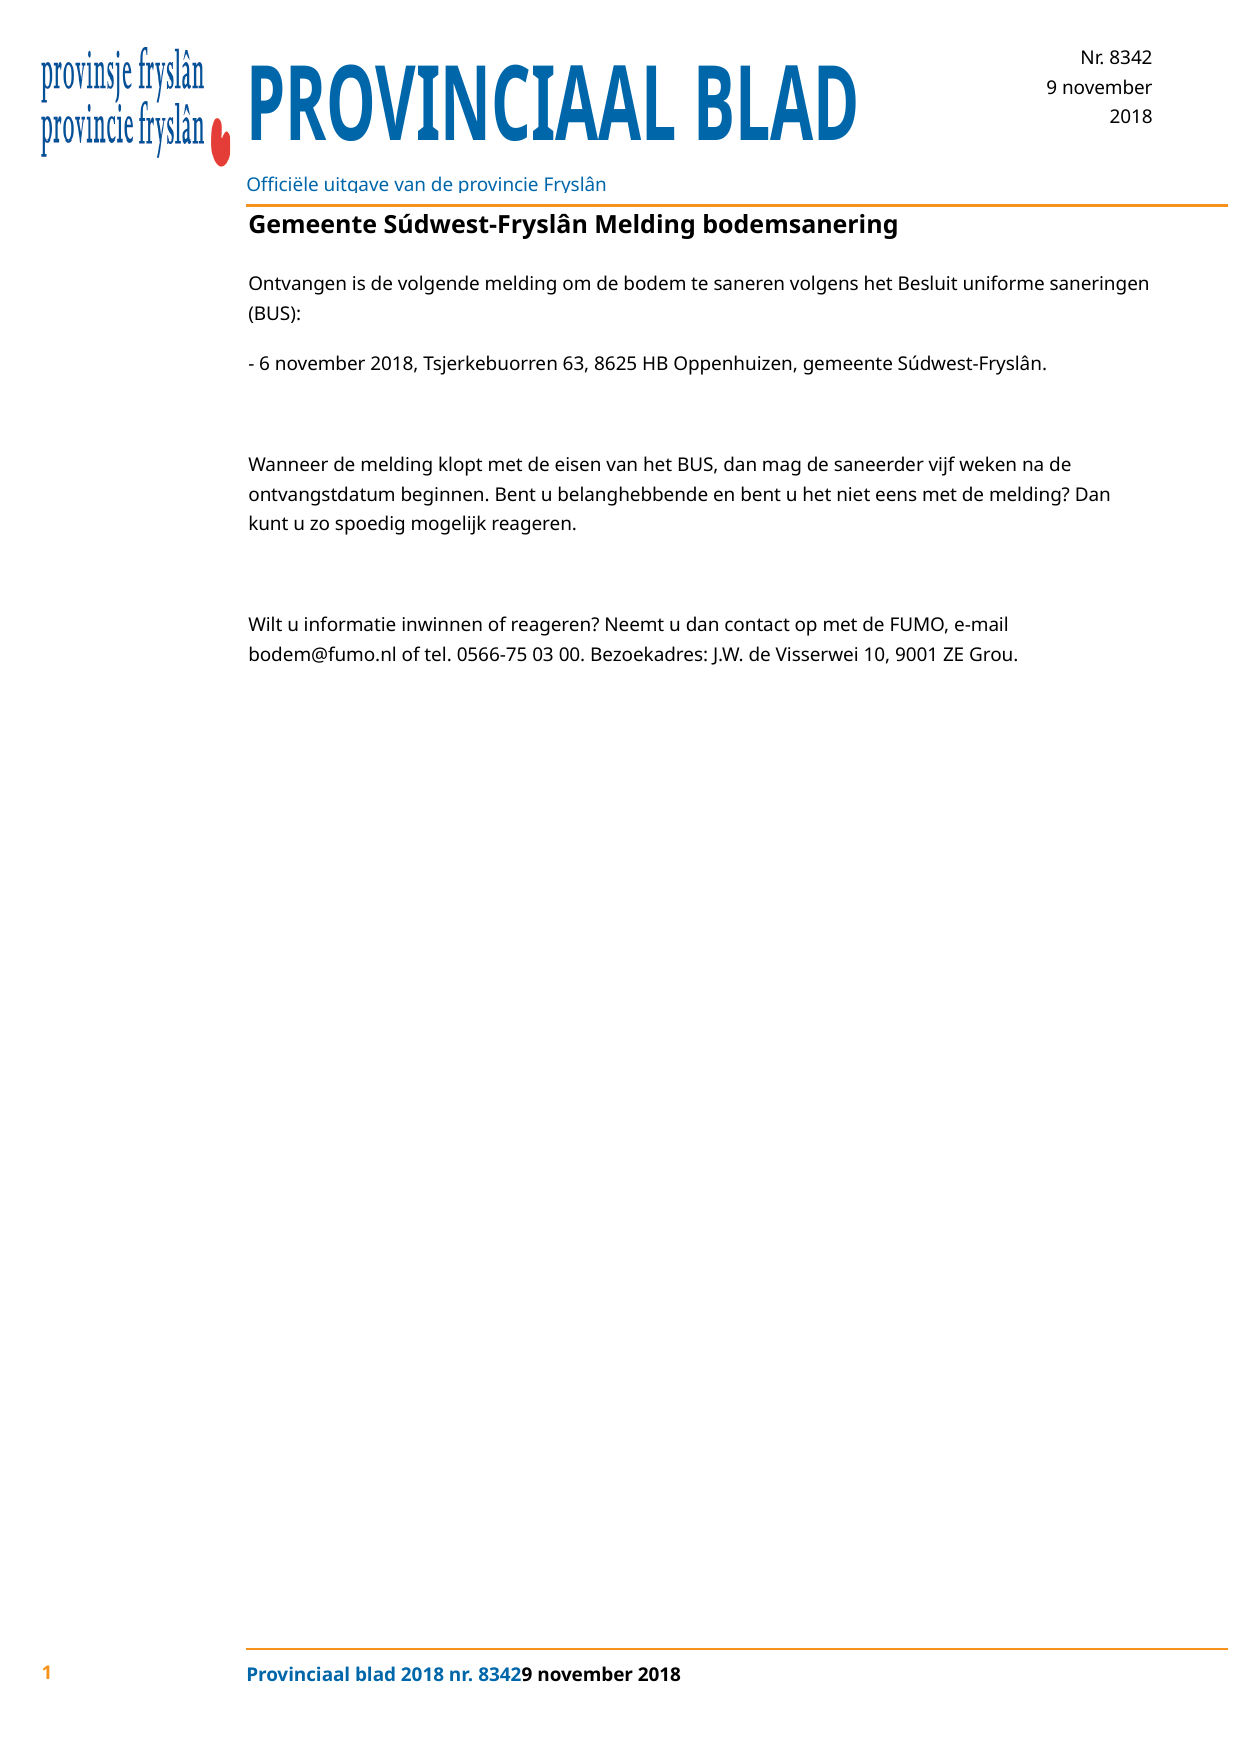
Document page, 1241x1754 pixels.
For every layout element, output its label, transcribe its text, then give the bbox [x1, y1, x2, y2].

text Wanneer de melding klopt met de eisen van het BUS, dan mag de saneerder vijf weken na de ontvangstdatum beginnen. Bent u belanghebbende en bent u het niet eens met de melding? Dan kunt u zo spoedig mogelijk reageren. [248, 451, 1152, 536]
text - 6 november 2018, Tsjerkebuorren 63, 8625 HB Oppenhuizen, gemeente Súdwest-Fryslân. [248, 350, 1152, 376]
text Ontvangen is de volgende melding om de bodem te saneren volgens het Besluit uniforme saneringen (BUS): [248, 270, 1152, 326]
picture [41, 47, 231, 172]
text Gemeente Súdwest-Fryslân Melding bodemsanering [248, 207, 1152, 241]
text Wilt u informatie inwinnen of reageren? Neemt u dan contact op met de FUMO, e-mail bodem@fumo.nl of tel. 0566-75 03 00. Bezoekadres: J.W. de Visserwei 10, 9001 ZE Grou. [248, 611, 1152, 666]
